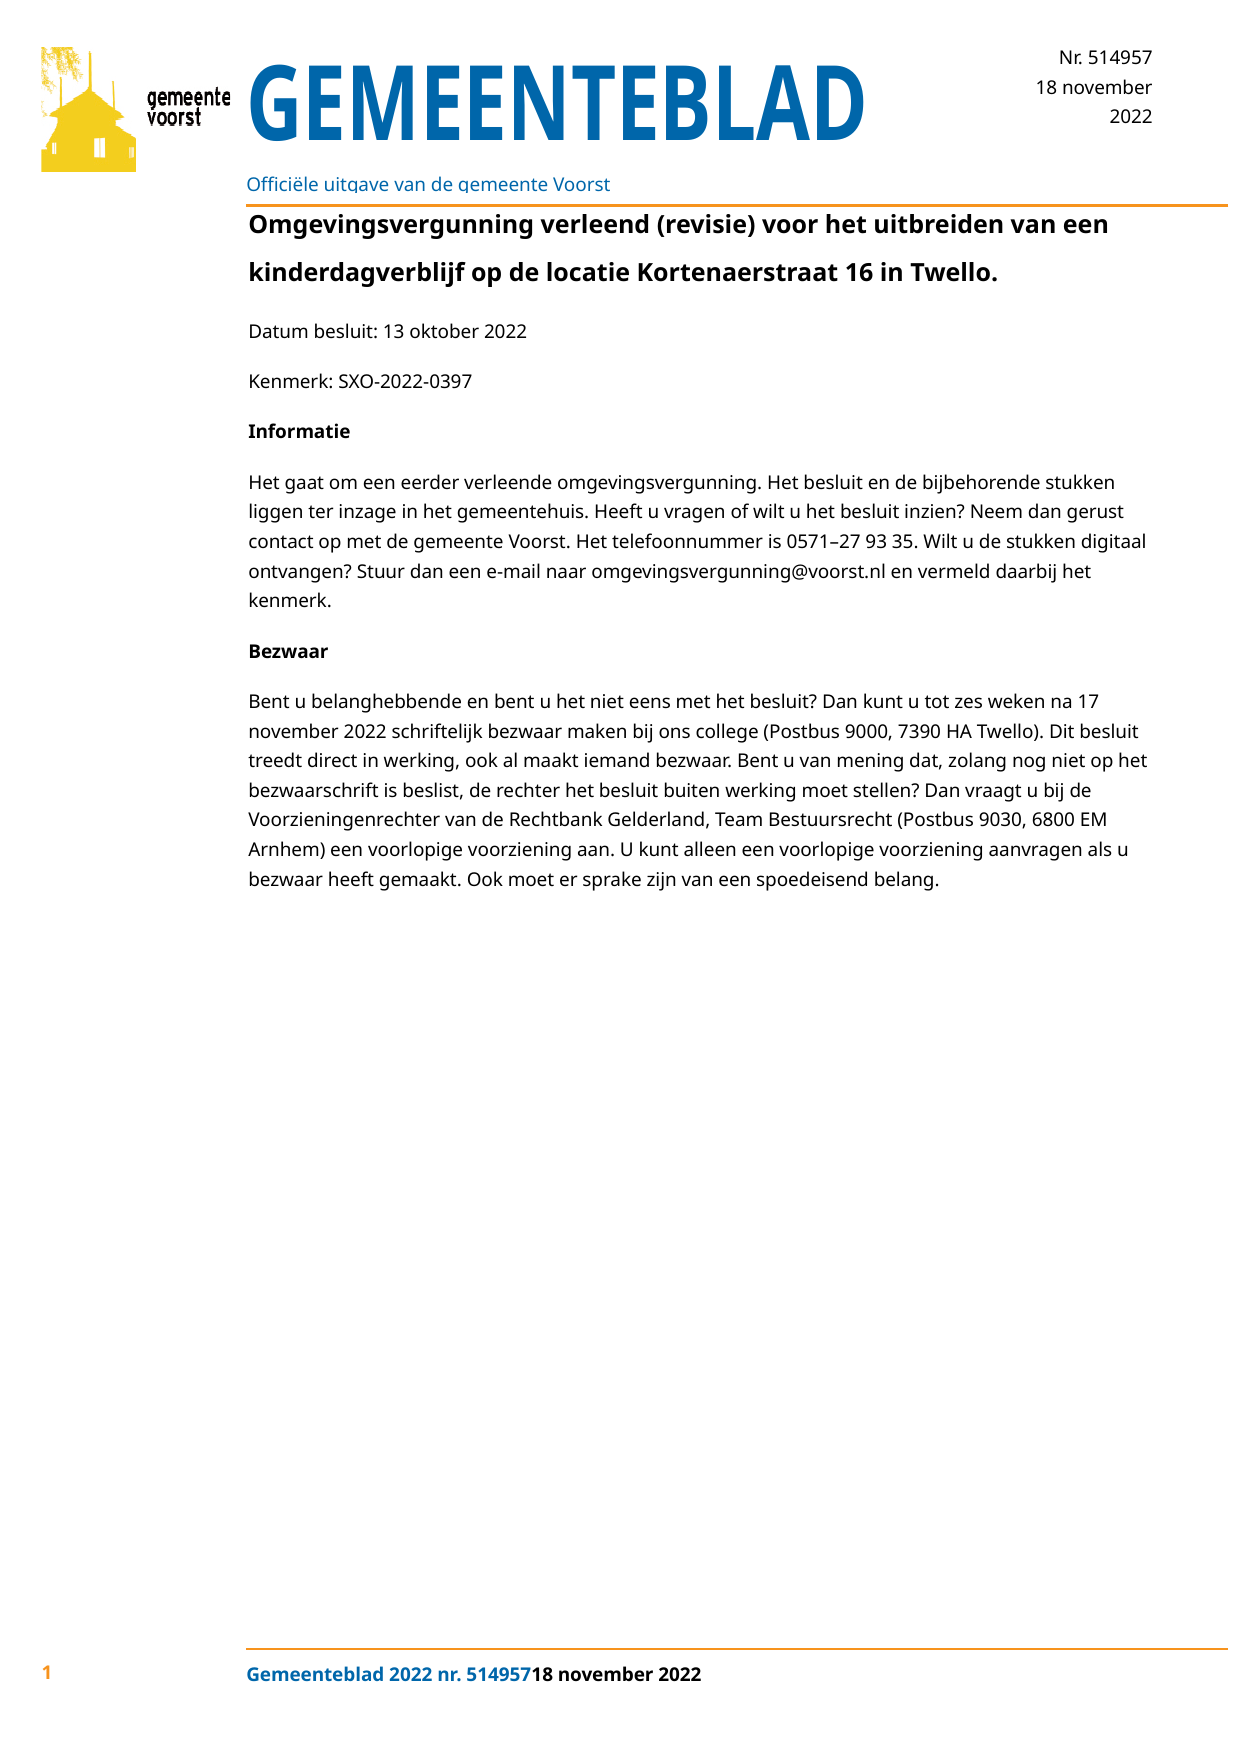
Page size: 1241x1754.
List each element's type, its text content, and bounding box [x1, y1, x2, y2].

text Omgevingsvergunning verleend (revisie) voor het uitbreiden van een kinderdagverblijf op de locatie Kortenaerstraat 16 in Twello. [248, 207, 1152, 288]
text Informatie [248, 419, 1152, 444]
text Bent u belanghebbende en bent u het niet eens met het besluit? Dan kunt u tot zes weken na 17 november 2022 schriftelijk bezwaar maken bij ons college (Postbus 9000, 7390 HA Twello). Dit besluit treedt direct in werking, ook al maakt iemand bezwaar. Bent u van mening dat, zolang nog niet op het bezwaarschrift is beslist, de rechter het besluit buiten werking moet stellen? Dan vraagt u bij de Voorzieningenrechter van de Rechtbank Gelderland, Team Bestuursrecht (Postbus 9030, 6800 EM Arnhem) een voorlopige voorziening aan. U kunt alleen een voorlopige voorziening aanvragen als u bezwaar heeft gemaakt. Ook moet er sprake zijn van een spoedeisend belang. [248, 688, 1152, 892]
text Bezwaar [248, 638, 1152, 664]
text Datum besluit: 13 oktober 2022 [248, 318, 1152, 344]
text Kenmerk: SXO-2022-0397 [248, 368, 1152, 394]
picture [41, 47, 231, 172]
text Het gaat om een eerder verleende omgevingsvergunning. Het besluit en de bijbehorende stukken liggen ter inzage in het gemeentehuis. Heeft u vragen of wilt u het besluit inzien? Neem dan gerust contact op met de gemeente Voorst. Het telefoonnummer is 0571–27 93 35. Wilt u de stukken digitaal ontvangen? Stuur dan een e-mail naar omgevingsvergunning@voorst.nl en vermeld daarbij het kenmerk. [248, 469, 1152, 613]
